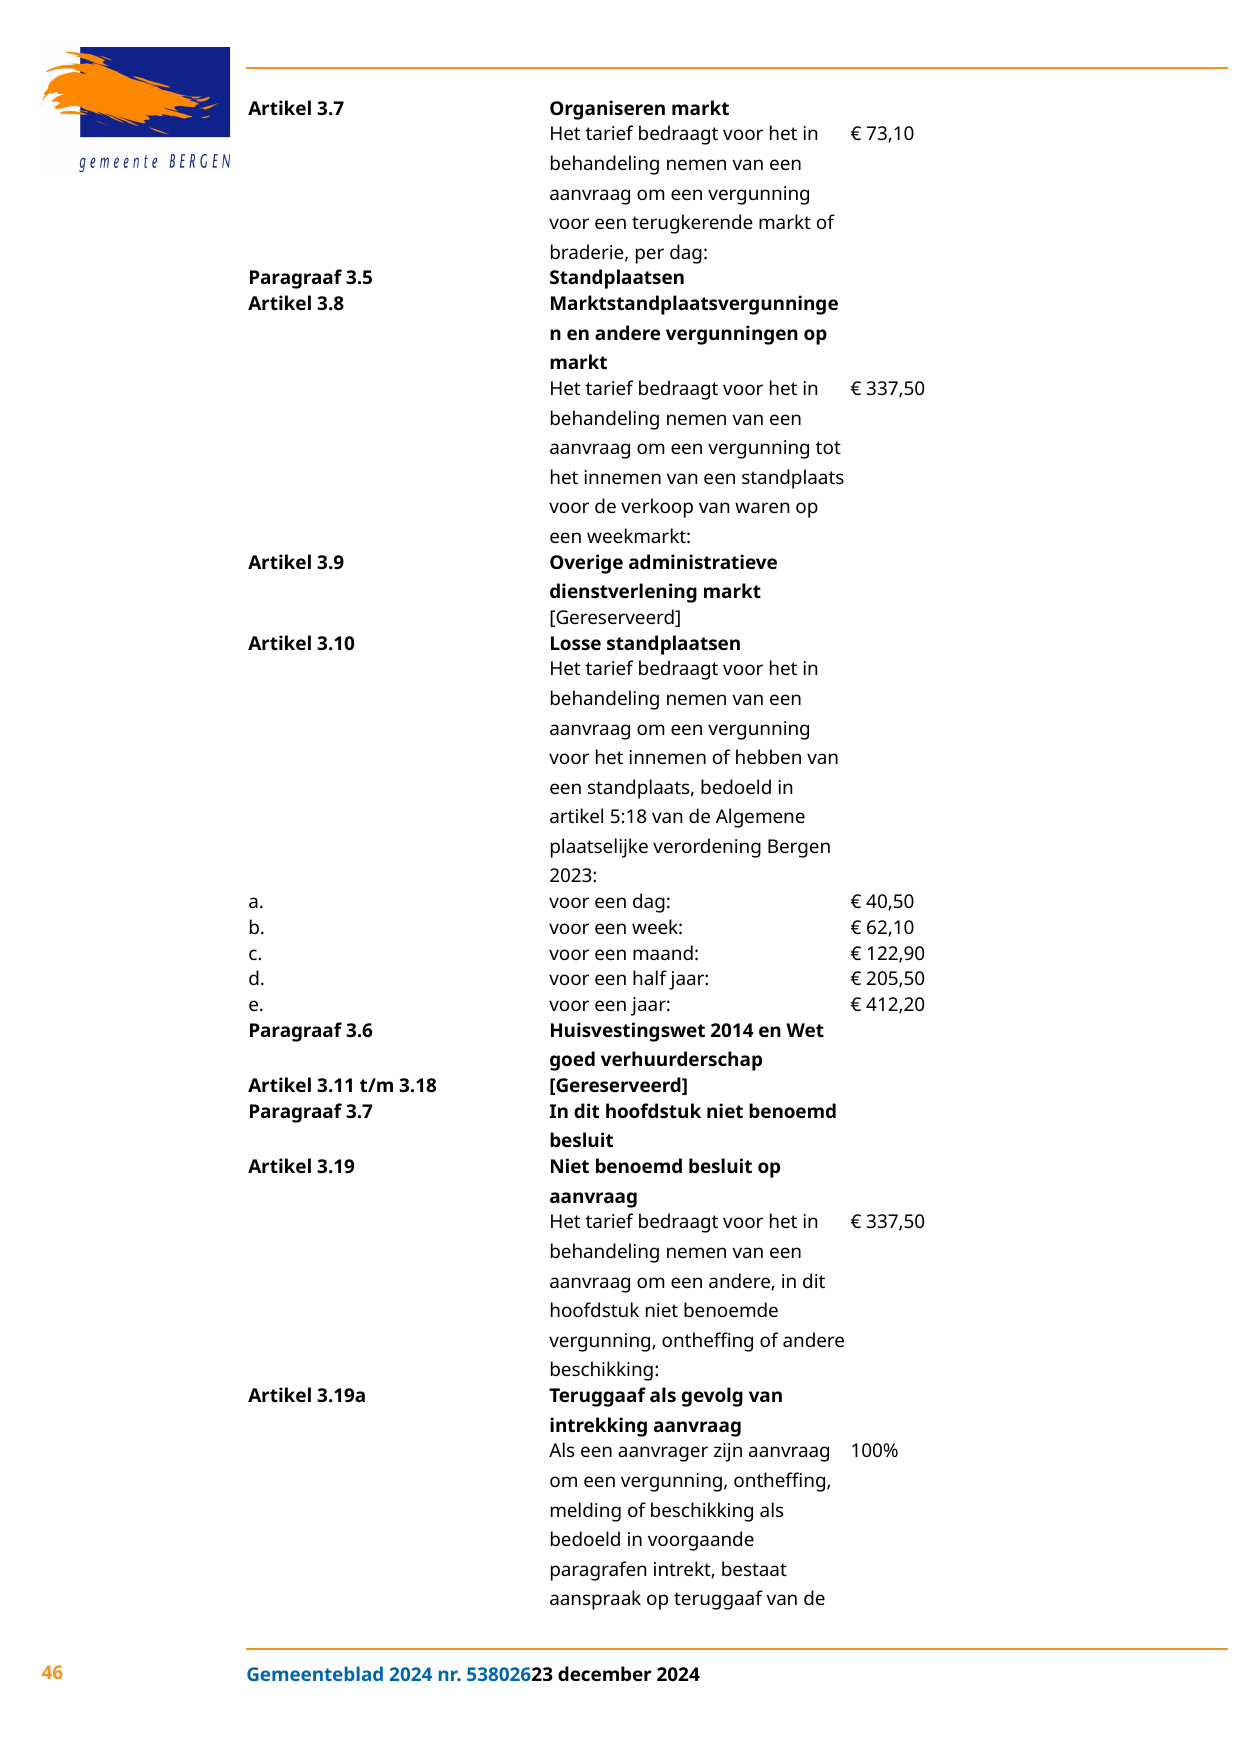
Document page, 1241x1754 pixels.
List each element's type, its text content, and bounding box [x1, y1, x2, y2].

table_cell [850, 630, 1152, 656]
table_cell voor een maand: [549, 940, 850, 966]
picture [41, 47, 231, 172]
table_cell [850, 265, 1152, 290]
table_cell [Gereserveerd] [549, 1073, 850, 1098]
table_cell Overige administratieve dienstverlening markt [549, 549, 850, 604]
table_cell [248, 1209, 549, 1382]
table_cell In dit hoofdstuk niet benoemd besluit [549, 1098, 850, 1153]
table_cell Artikel 3.7 [248, 95, 549, 121]
table_cell [248, 1438, 549, 1611]
table_cell d. [248, 966, 549, 991]
table_cell [248, 656, 549, 888]
table_cell [850, 95, 1152, 121]
table_cell e. [248, 991, 549, 1017]
table_cell [248, 121, 549, 264]
table_cell c. [248, 940, 549, 966]
table_cell [850, 1098, 1152, 1153]
table_cell Teruggaaf als gevolg van intrekking aanvraag [549, 1383, 850, 1438]
table_cell [850, 549, 1152, 604]
table_cell voor een jaar: [549, 991, 850, 1017]
table_cell Paragraaf 3.5 [248, 265, 549, 290]
table_cell voor een half jaar: [549, 966, 850, 991]
table_cell Paragraaf 3.7 [248, 1098, 549, 1153]
table_cell Het tarief bedraagt voor het in behandeling nemen van een aanvraag om een vergunning tot het innemen van een standplaats voor de verkoop van waren op een weekmarkt: [549, 375, 850, 549]
table_cell € 337,50 [850, 1209, 1152, 1382]
table_cell Losse standplaatsen [549, 630, 850, 656]
table_cell Paragraaf 3.6 [248, 1017, 549, 1072]
table_cell [850, 1017, 1152, 1072]
table_cell [850, 1073, 1152, 1098]
table_cell € 412,20 [850, 991, 1152, 1017]
table_cell [850, 1383, 1152, 1438]
table_cell voor een week: [549, 914, 850, 940]
table_cell Als een aanvrager zijn aanvraag om een vergunning, ontheffing, melding of beschikking als bedoeld in voorgaande paragrafen intrekt, bestaat aanspraak op teruggaaf van de [549, 1438, 850, 1611]
table_cell Artikel 3.8 [248, 290, 549, 375]
table_cell Het tarief bedraagt voor het in behandeling nemen van een aanvraag om een andere, in dit hoofdstuk niet benoemde vergunning, ontheffing of andere beschikking: [549, 1209, 850, 1382]
table_cell [850, 1154, 1152, 1209]
table_cell Standplaatsen [549, 265, 850, 290]
table_cell [850, 290, 1152, 375]
table_cell [Gereserveerd] [549, 604, 850, 630]
table_cell € 337,50 [850, 375, 1152, 549]
table_cell Het tarief bedraagt voor het in behandeling nemen van een aanvraag om een vergunning voor het innemen of hebben van een standplaats, bedoeld in artikel 5:18 van de Algemene plaatselijke verordening Bergen 2023: [549, 656, 850, 888]
table_cell € 62,10 [850, 914, 1152, 940]
table_cell Huisvestingswet 2014 en Wet goed verhuurderschap [549, 1017, 850, 1072]
table_cell [248, 604, 549, 630]
table_cell [248, 375, 549, 549]
table_cell Artikel 3.19a [248, 1383, 549, 1438]
table_cell Organiseren markt [549, 95, 850, 121]
table_cell [850, 604, 1152, 630]
table_cell Artikel 3.11 t/m 3.18 [248, 1073, 549, 1098]
table_cell Artikel 3.19 [248, 1154, 549, 1209]
table_cell Artikel 3.10 [248, 630, 549, 656]
table_cell Het tarief bedraagt voor het in behandeling nemen van een aanvraag om een vergunning voor een terugkerende markt of braderie, per dag: [549, 121, 850, 264]
table_cell € 122,90 [850, 940, 1152, 966]
table_cell a. [248, 889, 549, 914]
table_cell € 40,50 [850, 889, 1152, 914]
table_cell € 73,10 [850, 121, 1152, 264]
table_cell b. [248, 914, 549, 940]
table_cell € 205,50 [850, 966, 1152, 991]
table_cell Artikel 3.9 [248, 549, 549, 604]
table_cell 100% [850, 1438, 1152, 1611]
table_cell Niet benoemd besluit op aanvraag [549, 1154, 850, 1209]
table_cell voor een dag: [549, 889, 850, 914]
table_cell Marktstandplaatsvergunningen en andere vergunningen op markt [549, 290, 850, 375]
table_cell [850, 656, 1152, 888]
